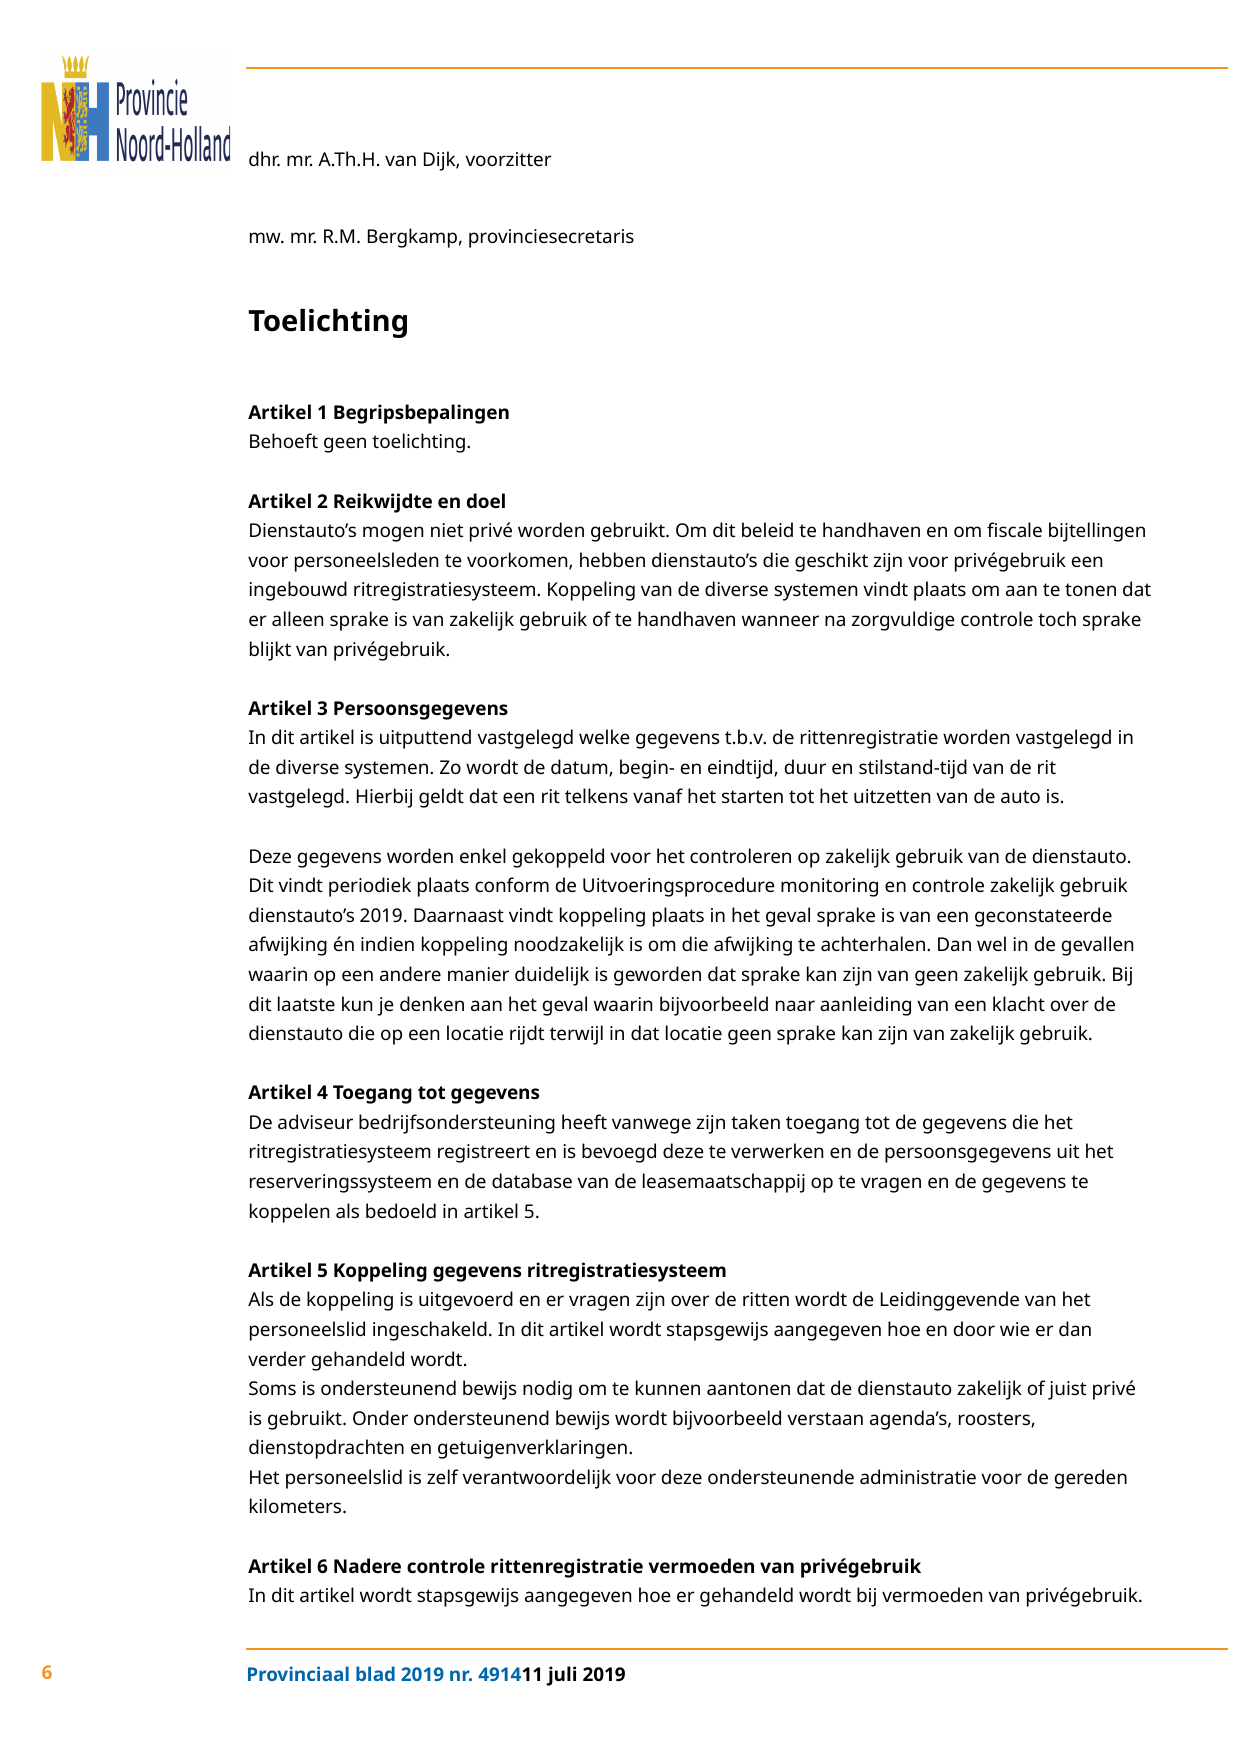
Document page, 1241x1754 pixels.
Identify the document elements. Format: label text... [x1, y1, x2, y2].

text Artikel 1 Begripsbepalingen [248, 399, 1152, 425]
text Deze gegevens worden enkel gekoppeld voor het controleren op zakelijk gebruik van de dienstauto. Dit vindt periodiek plaats conform de Uitvoeringsprocedure monitoring en controle zakelijk gebruik dienstauto’s 2019. Daarnaast vindt koppeling plaats in het geval sprake is van een geconstateerde afwijking én indien koppeling noodzakelijk is om die afwijking te achterhalen. Dan wel in de gevallen waarin op een andere manier duidelijk is geworden dat sprake kan zijn van geen zakelijk gebruik. Bij dit laatste kun je denken aan het geval waarin bijvoorbeeld naar aanleiding van een klacht over de dienstauto die op een locatie rijdt terwijl in dat locatie geen sprake kan zijn van zakelijk gebruik. [248, 843, 1152, 1046]
text Soms is ondersteunend bewijs nodig om te kunnen aantonen dat de dienstauto zakelijk of juist privé is gebruikt. Onder ondersteunend bewijs wordt bijvoorbeeld verstaan agenda’s, roosters, dienstopdrachten en getuigenverklaringen. [248, 1375, 1152, 1460]
text Het personeelslid is zelf verantwoordelijk voor deze ondersteunende administratie voor de gereden kilometers. [248, 1464, 1152, 1519]
text Artikel 2 Reikwijdte en doel [248, 488, 1152, 513]
text In dit artikel is uitputtend vastgelegd welke gegevens t.b.v. de rittenregistratie worden vastgelegd in de diverse systemen. Zo wordt de datum, begin- en eindtijd, duur en stilstand-tijd van de rit vastgelegd. Hierbij geldt dat een rit telkens vanaf het starten tot het uitzetten van de auto is. [248, 724, 1152, 809]
text Toelichting [248, 301, 1152, 340]
text Artikel 5 Koppeling gegevens ritregistratiesysteem [248, 1257, 1152, 1283]
text Behoeft geen toelichting. [248, 429, 1152, 454]
text Artikel 6 Nadere controle rittenregistratie vermoeden van privégebruik [248, 1553, 1152, 1578]
picture [41, 47, 231, 172]
text De adviseur bedrijfsondersteuning heeft vanwege zijn taken toegang tot de gegevens die het ritregistratiesysteem registreert en is bevoegd deze te verwerken en de persoonsgegevens uit het reserveringssysteem en de database van de leasemaatschappij op te vragen en de gegevens te koppelen als bedoeld in artikel 5. [248, 1109, 1152, 1223]
text Als de koppeling is uitgevoerd en er vragen zijn over de ritten wordt de Leidinggevende van het personeelslid ingeschakeld. In dit artikel wordt stapsgewijs aangegeven hoe en door wie er dan verder gehandeld wordt. [248, 1287, 1152, 1371]
text Artikel 4 Toegang tot gegevens [248, 1079, 1152, 1105]
text In dit artikel wordt stapsgewijs aangegeven hoe er gehandeld wordt bij vermoeden van privégebruik. [248, 1582, 1152, 1608]
text dhr. mr. A.Th.H. van Dijk, voorzitter [248, 146, 1152, 172]
text Dienstauto’s mogen niet privé worden gebruikt. Om dit beleid te handhaven en om fiscale bijtellingen voor personeelsleden te voorkomen, hebben dienstauto’s die geschikt zijn voor privégebruik een ingebouwd ritregistratiesysteem. Koppeling van de diverse systemen vindt plaats om aan te tonen dat er alleen sprake is van zakelijk gebruik of te handhaven wanneer na zorgvuldige controle toch sprake blijkt van privégebruik. [248, 517, 1152, 661]
text mw. mr. R.M. Bergkamp, provinciesecretaris [248, 223, 1152, 249]
text Artikel 3 Persoonsgegevens [248, 695, 1152, 721]
